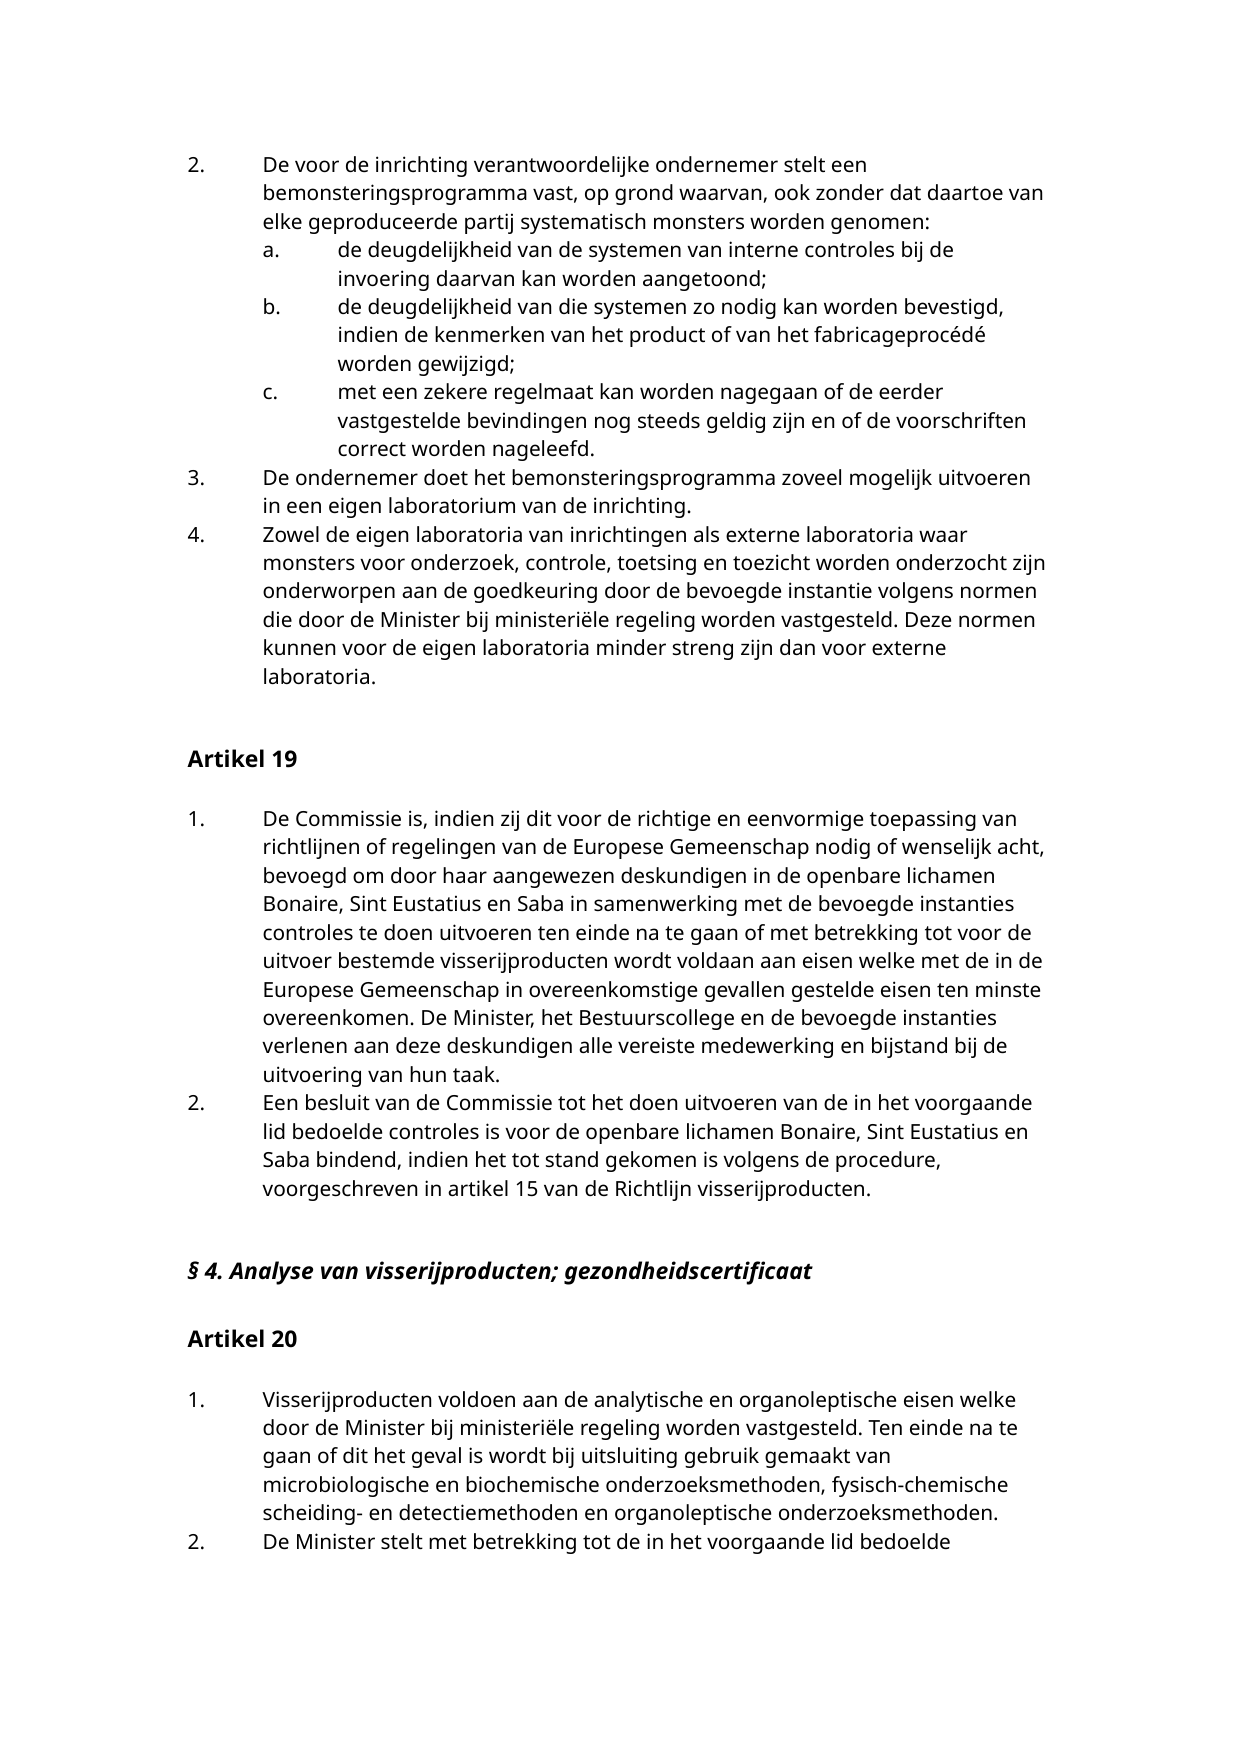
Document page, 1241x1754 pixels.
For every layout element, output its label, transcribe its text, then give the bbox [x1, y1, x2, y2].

list De Minister stelt met betrekking tot de in het voorgaande lid bedoelde [187, 1527, 1053, 1555]
list De voor de inrichting verantwoordelijke ondernemer stelt een bemonsteringsprogramma vast, op grond waarvan, ook zonder dat daartoe van elke geproduceerde partij systematisch monsters worden genomen: [187, 150, 1053, 235]
list Visserijproducten voldoen aan de analytische en organoleptische eisen welke door de Minister bij ministeriële regeling worden vastgesteld. Ten einde na te gaan of dit het geval is wordt bij uitsluiting gebruik gemaakt van microbiologische en biochemische onderzoeksmethoden, fysisch-chemische scheiding- en detectiemethoden en organoleptische onderzoeksmethoden. [187, 1385, 1053, 1527]
list De Commissie is, indien zij dit voor de richtige en eenvormige toepassing van richtlijnen of regelingen van de Europese Gemeenschap nodig of wenselijk acht, bevoegd om door haar aangewezen deskundigen in de openbare lichamen Bonaire, Sint Eustatius en Saba in samenwerking met de bevoegde instanties controles te doen uitvoeren ten einde na te gaan of met betrekking tot voor de uitvoer bestemde visserijproducten wordt voldaan aan eisen welke met de in de Europese Gemeenschap in overeenkomstige gevallen gestelde eisen ten minste overeenkomen. De Minister, het Bestuurscollege en de bevoegde instanties verlenen aan deze deskundigen alle vereiste medewerking en bijstand bij de uitvoering van hun taak. [187, 804, 1053, 1088]
subtitle § 4. Analyse van visserijproducten; gezondheidscertificaat [187, 1255, 1053, 1286]
list Een besluit van de Commissie tot het doen uitvoeren van de in het voorgaande lid bedoelde controles is voor de openbare lichamen Bonaire, Sint Eustatius en Saba bindend, indien het tot stand gekomen is volgens de procedure, voorgeschreven in artikel 15 van de Richtlijn visserijproducten. [187, 1088, 1053, 1202]
list Zowel de eigen laboratoria van inrichtingen als externe laboratoria waar monsters voor onderzoek, controle, toetsing en toezicht worden onderzocht zijn onderworpen aan de goedkeuring door de bevoegde instantie volgens normen die door de Minister bij ministeriële regeling worden vastgesteld. Deze normen kunnen voor de eigen laboratoria minder streng zijn dan voor externe laboratoria. [187, 520, 1053, 690]
list met een zekere regelmaat kan worden nagegaan of de eerder vastgestelde bevindingen nog steeds geldig zijn en of de voorschriften correct worden nageleefd. [262, 377, 1053, 463]
subtitle Artikel 19 [187, 743, 1053, 774]
subtitle Artikel 20 [187, 1323, 1053, 1355]
list de deugdelijkheid van die systemen zo nodig kan worden bevestigd, indien de kenmerken van het product of van het fabricageprocédé worden gewijzigd; [262, 292, 1053, 377]
list De ondernemer doet het bemonsteringsprogramma zoveel mogelijk uitvoeren in een eigen laboratorium van de inrichting. [187, 463, 1053, 520]
list de deugdelijkheid van de systemen van interne controles bij de invoering daarvan kan worden aangetoond; [262, 235, 1053, 292]
